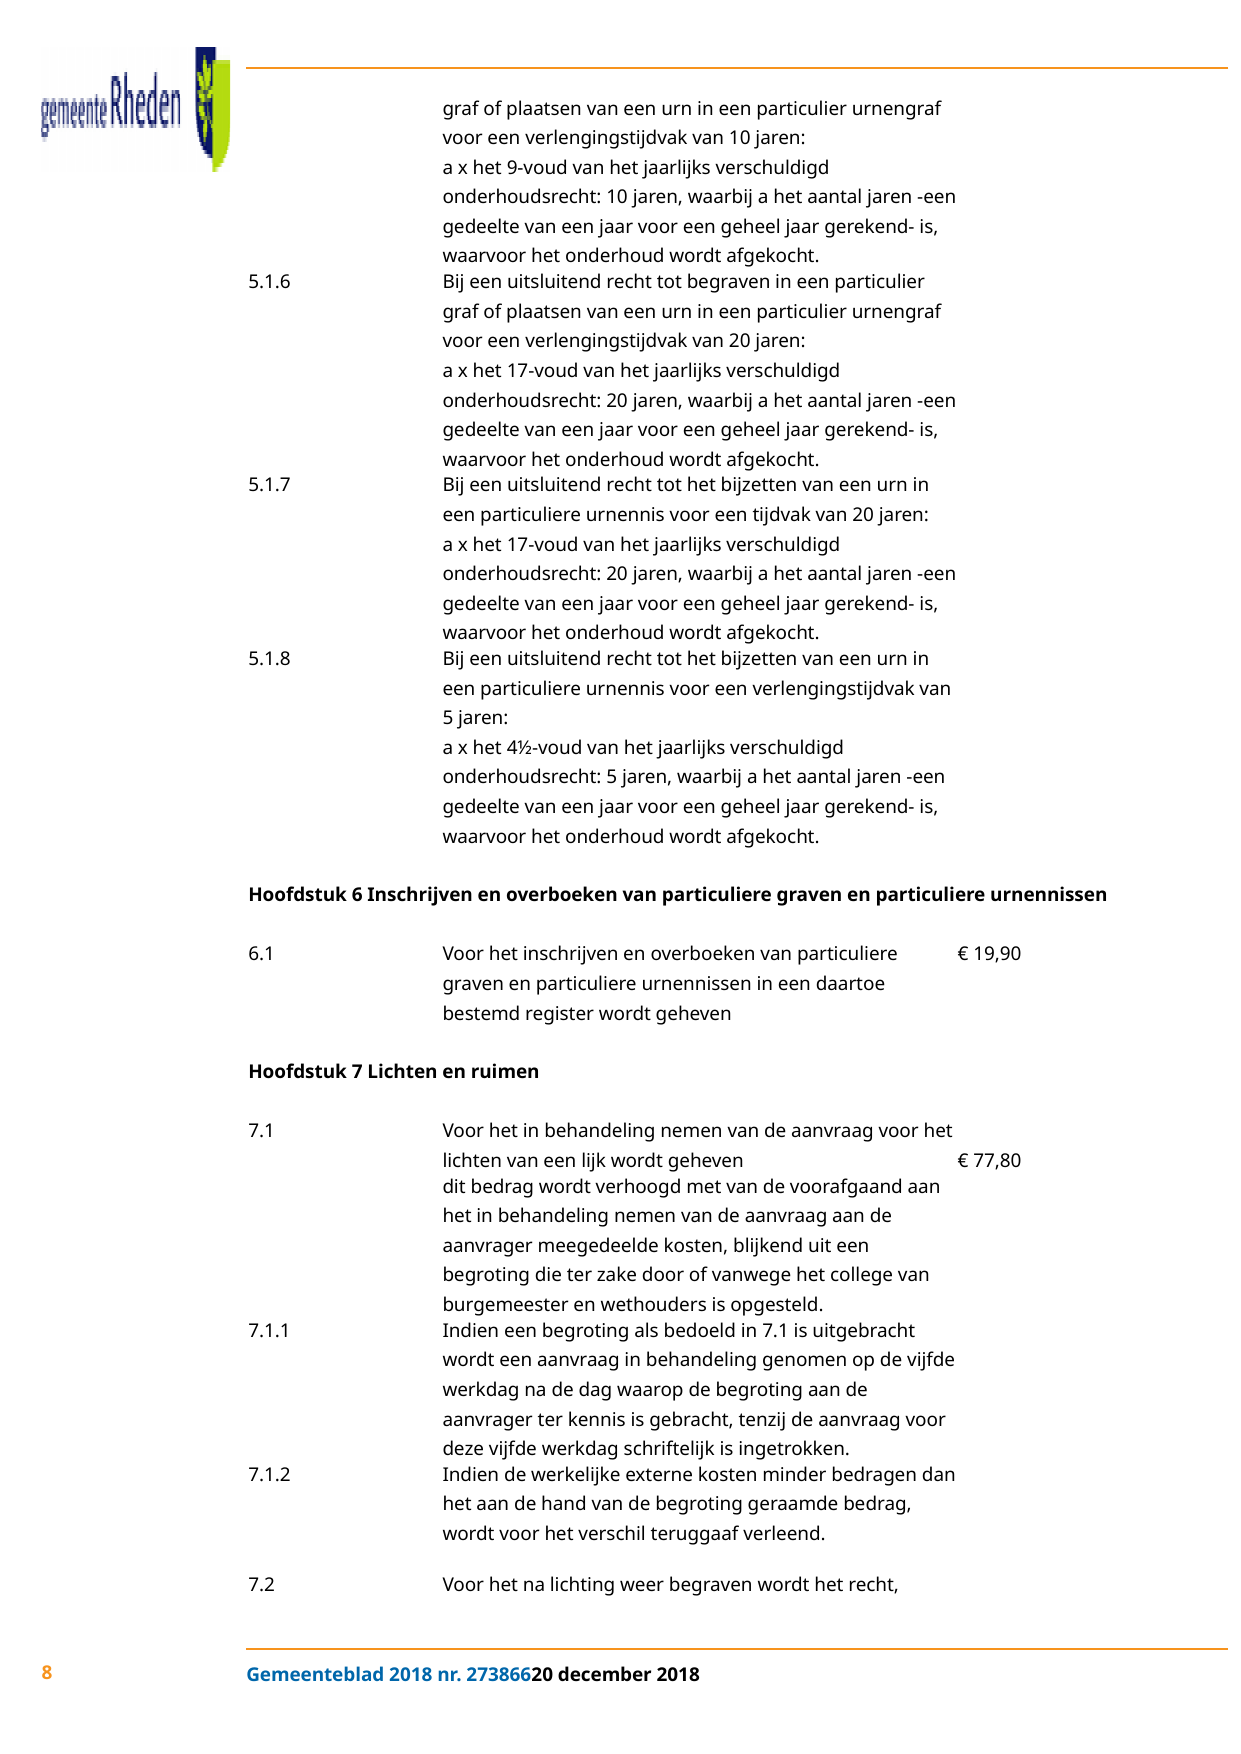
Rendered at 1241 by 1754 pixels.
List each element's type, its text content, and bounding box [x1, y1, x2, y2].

table_cell Bij een uitsluitend recht tot het bijzetten van een urn in een particuliere urnennis voor een verlengingstijdvak van 5 jaren: a x het 4½-voud van het jaarlijks verschuldigd onderhoudsrecht: 5 jaren, waarbij a het aantal jaren -een gedeelte van een jaar voor een geheel jaar gerekend- is, waarvoor het onderhoud wordt afgekocht. [442, 645, 957, 848]
table_cell Bij een uitsluitend recht tot begraven in een particulier graf of plaatsen van een urn in een particulier urnengraf voor een verlengingstijdvak van 20 jaren: a x het 17-voud van het jaarlijks verschuldigd onderhoudsrecht: 20 jaren, waarbij a het aantal jaren -een gedeelte van een jaar voor een geheel jaar gerekend- is, waarvoor het onderhoud wordt afgekocht. [442, 269, 957, 472]
table_cell [442, 1546, 957, 1572]
table_cell 7.1.1 [248, 1317, 442, 1461]
table_cell [248, 95, 442, 268]
table_cell [958, 472, 1152, 645]
table_cell 7.1.2 [248, 1461, 442, 1546]
table_cell 5.1.7 [248, 472, 442, 645]
table_header € 77,80 [958, 1118, 1152, 1173]
table_cell graf of plaatsen van een urn in een particulier urnengraf voor een verlengingstijdvak van 10 jaren: a x het 9-voud van het jaarlijks verschuldigd onderhoudsrecht: 10 jaren, waarbij a het aantal jaren -een gedeelte van een jaar voor een geheel jaar gerekend- is, waarvoor het onderhoud wordt afgekocht. [442, 95, 957, 268]
table_cell 5.1.8 [248, 645, 442, 848]
table_cell [958, 269, 1152, 472]
table_cell [248, 1546, 442, 1572]
picture [41, 47, 231, 172]
table_cell 7.2 [248, 1572, 442, 1597]
table_cell Voor het na lichting weer begraven wordt het recht, [442, 1572, 957, 1597]
table_header 6.1 [248, 941, 442, 1026]
table_cell [958, 1317, 1152, 1461]
table_cell [248, 1173, 442, 1317]
table_cell [958, 1572, 1152, 1597]
table_header € 19,90 [958, 941, 1152, 1026]
table_cell [958, 1546, 1152, 1572]
table_cell Bij een uitsluitend recht tot het bijzetten van een urn in een particuliere urnennis voor een tijdvak van 20 jaren: a x het 17-voud van het jaarlijks verschuldigd onderhoudsrecht: 20 jaren, waarbij a het aantal jaren -een gedeelte van een jaar voor een geheel jaar gerekend- is, waarvoor het onderhoud wordt afgekocht. [442, 472, 957, 645]
table_cell 5.1.6 [248, 269, 442, 472]
table_cell [958, 1461, 1152, 1546]
table_cell [958, 95, 1152, 268]
text Hoofdstuk 7 Lichten en ruimen [248, 1058, 1152, 1084]
table_cell [958, 1173, 1152, 1317]
table_cell Indien een begroting als bedoeld in 7.1 is uitgebracht wordt een aanvraag in behandeling genomen op de vijfde werkdag na de dag waarop de begroting aan de aanvrager ter kennis is gebracht, tenzij de aanvraag voor deze vijfde werkdag schriftelijk is ingetrokken. [442, 1317, 957, 1461]
table_cell Indien de werkelijke externe kosten minder bedragen dan het aan de hand van de begroting geraamde bedrag, wordt voor het verschil teruggaaf verleend. [442, 1461, 957, 1546]
text Hoofdstuk 6 Inschrijven en overboeken van particuliere graven en particuliere urnennissen [248, 881, 1152, 907]
table_cell [958, 645, 1152, 848]
table_header Voor het inschrijven en overboeken van particuliere graven en particuliere urnennissen in een daartoe bestemd register wordt geheven [442, 941, 957, 1026]
table_header 7.1 [248, 1118, 442, 1173]
table_cell dit bedrag wordt verhoogd met van de voorafgaand aan het in behandeling nemen van de aanvraag aan de aanvrager meegedeelde kosten, blijkend uit een begroting die ter zake door of vanwege het college van burgemeester en wethouders is opgesteld. [442, 1173, 957, 1317]
table_header Voor het in behandeling nemen van de aanvraag voor het lichten van een lijk wordt geheven [442, 1118, 957, 1173]
